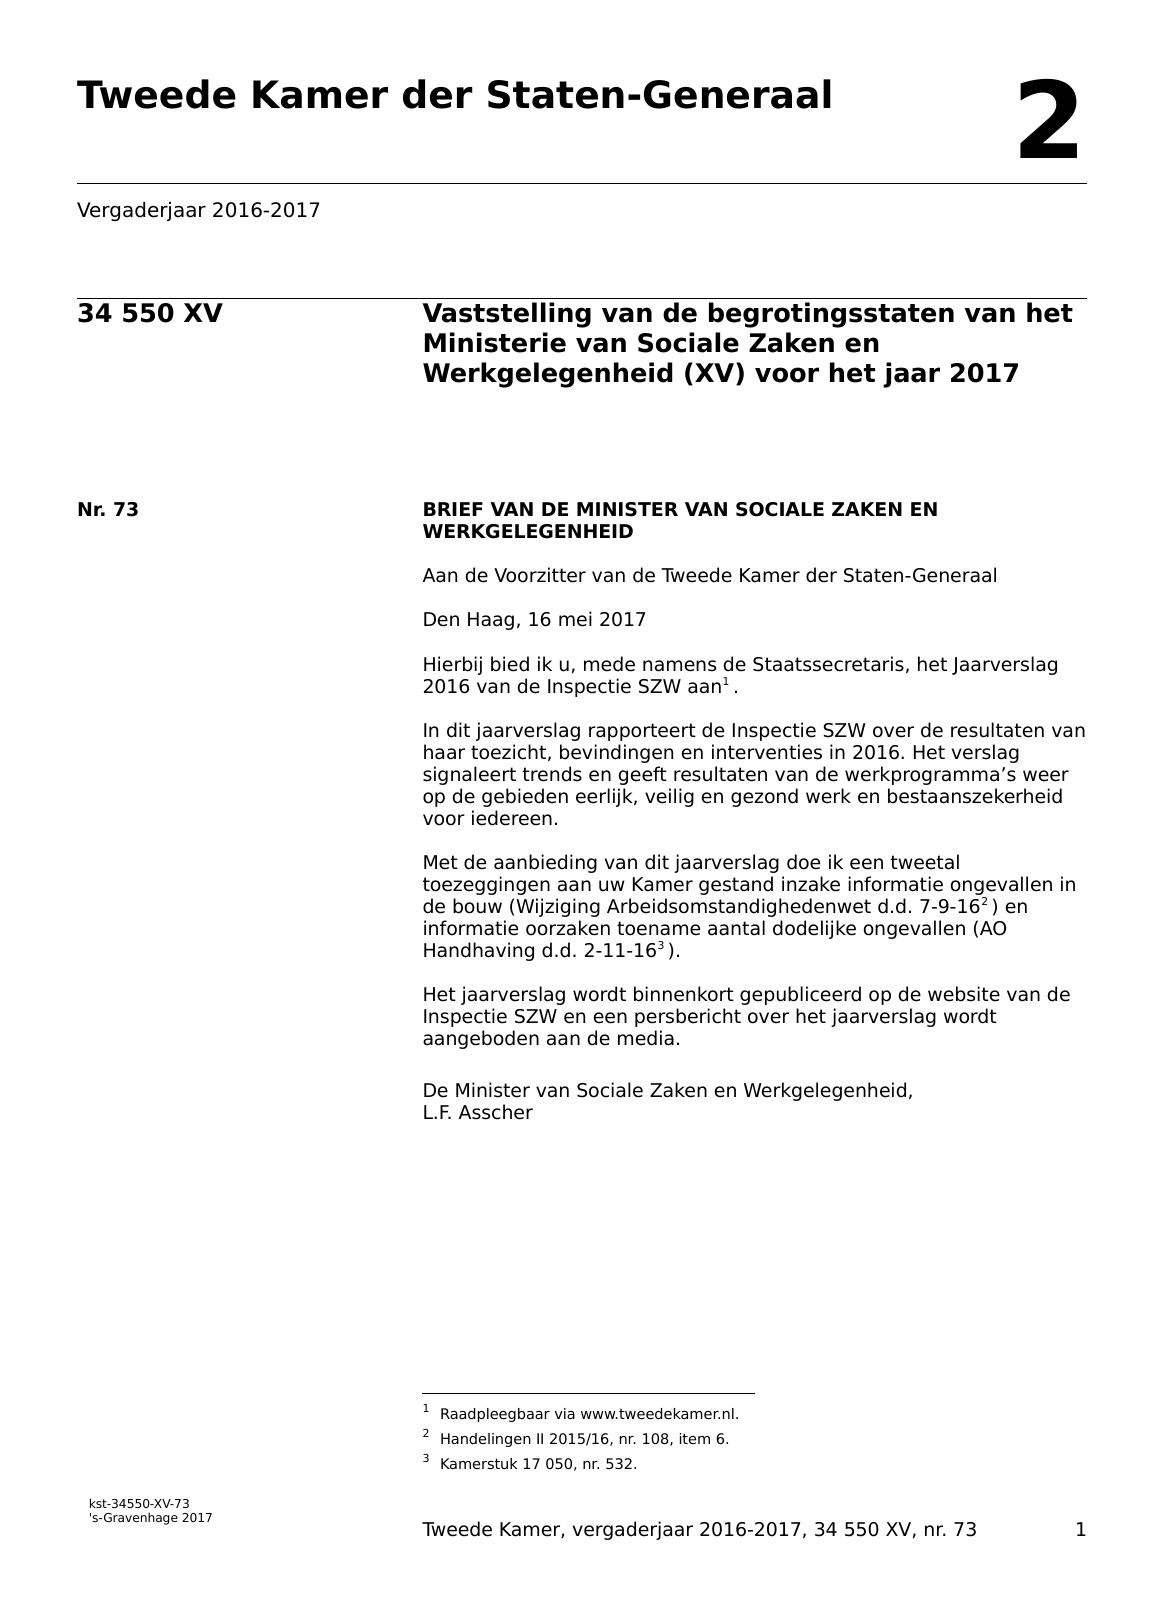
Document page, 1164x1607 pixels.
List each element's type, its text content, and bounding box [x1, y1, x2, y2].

text Aan de Voorzitter van de Tweede Kamer der Staten-Generaal [422, 565, 1087, 587]
text 's-Gravenhage 2017 [88, 1511, 323, 1525]
text Met de aanbieding van dit jaarverslag doe ik een tweetal toezeggingen aan uw Kamer gestand inzake informatie ongevallen in de bouw (Wijziging Arbeidsomstandighedenwet d.d. 7-9-16) en informatie oorzaken toename aantal dodelijke ongevallen (AO Handhaving d.d. 2-11-16). [422, 852, 1087, 962]
text Kamerstuk 17 050, nr. 532. [422, 1452, 1087, 1474]
table_header Tweede Kamer der Staten-Generaal [77, 59, 886, 183]
subtitle 34 550 XV Vaststelling van de begrotingsstaten van het Ministerie van Sociale Zaken en Werkgelegenheid (XV) voor het jaar 2017 [77, 299, 1087, 388]
text Hierbij bied ik u, mede namens de Staatssecretaris, het Jaarverslag 2016 van de Inspectie SZW aan. [422, 653, 1087, 697]
text Handelingen II 2015/16, nr. 108, item 6. [422, 1427, 1087, 1449]
text Het jaarverslag wordt binnenkort gepubliceerd op de website van de Inspectie SZW en een persbericht over het jaarverslag wordt aangeboden aan de media. [422, 984, 1087, 1050]
text kst-34550-XV-73 [88, 1497, 323, 1511]
text De Minister van Sociale Zaken en Werkgelegenheid, L.F. Asscher [422, 1080, 1087, 1124]
table_header 2 [886, 59, 1087, 183]
subtitle Nr. 73 BRIEF VAN DE MINISTER VAN SOCIALE ZAKEN EN WERKGELEGENHEID [77, 499, 1087, 543]
text In dit jaarverslag rapporteert de Inspectie SZW over de resultaten van haar toezicht, bevindingen en interventies in 2016. Het verslag signaleert trends en geeft resultaten van de werkprogramma’s weer op de gebieden eerlijk, veilig en gezond werk en bestaanszekerheid voor iedereen. [422, 720, 1087, 829]
text Den Haag, 16 mei 2017 [422, 609, 1087, 631]
table_cell Vergaderjaar 2016-2017 [77, 184, 1087, 298]
text Raadpleegbaar via www.tweedekamer.nl. [422, 1402, 1087, 1424]
